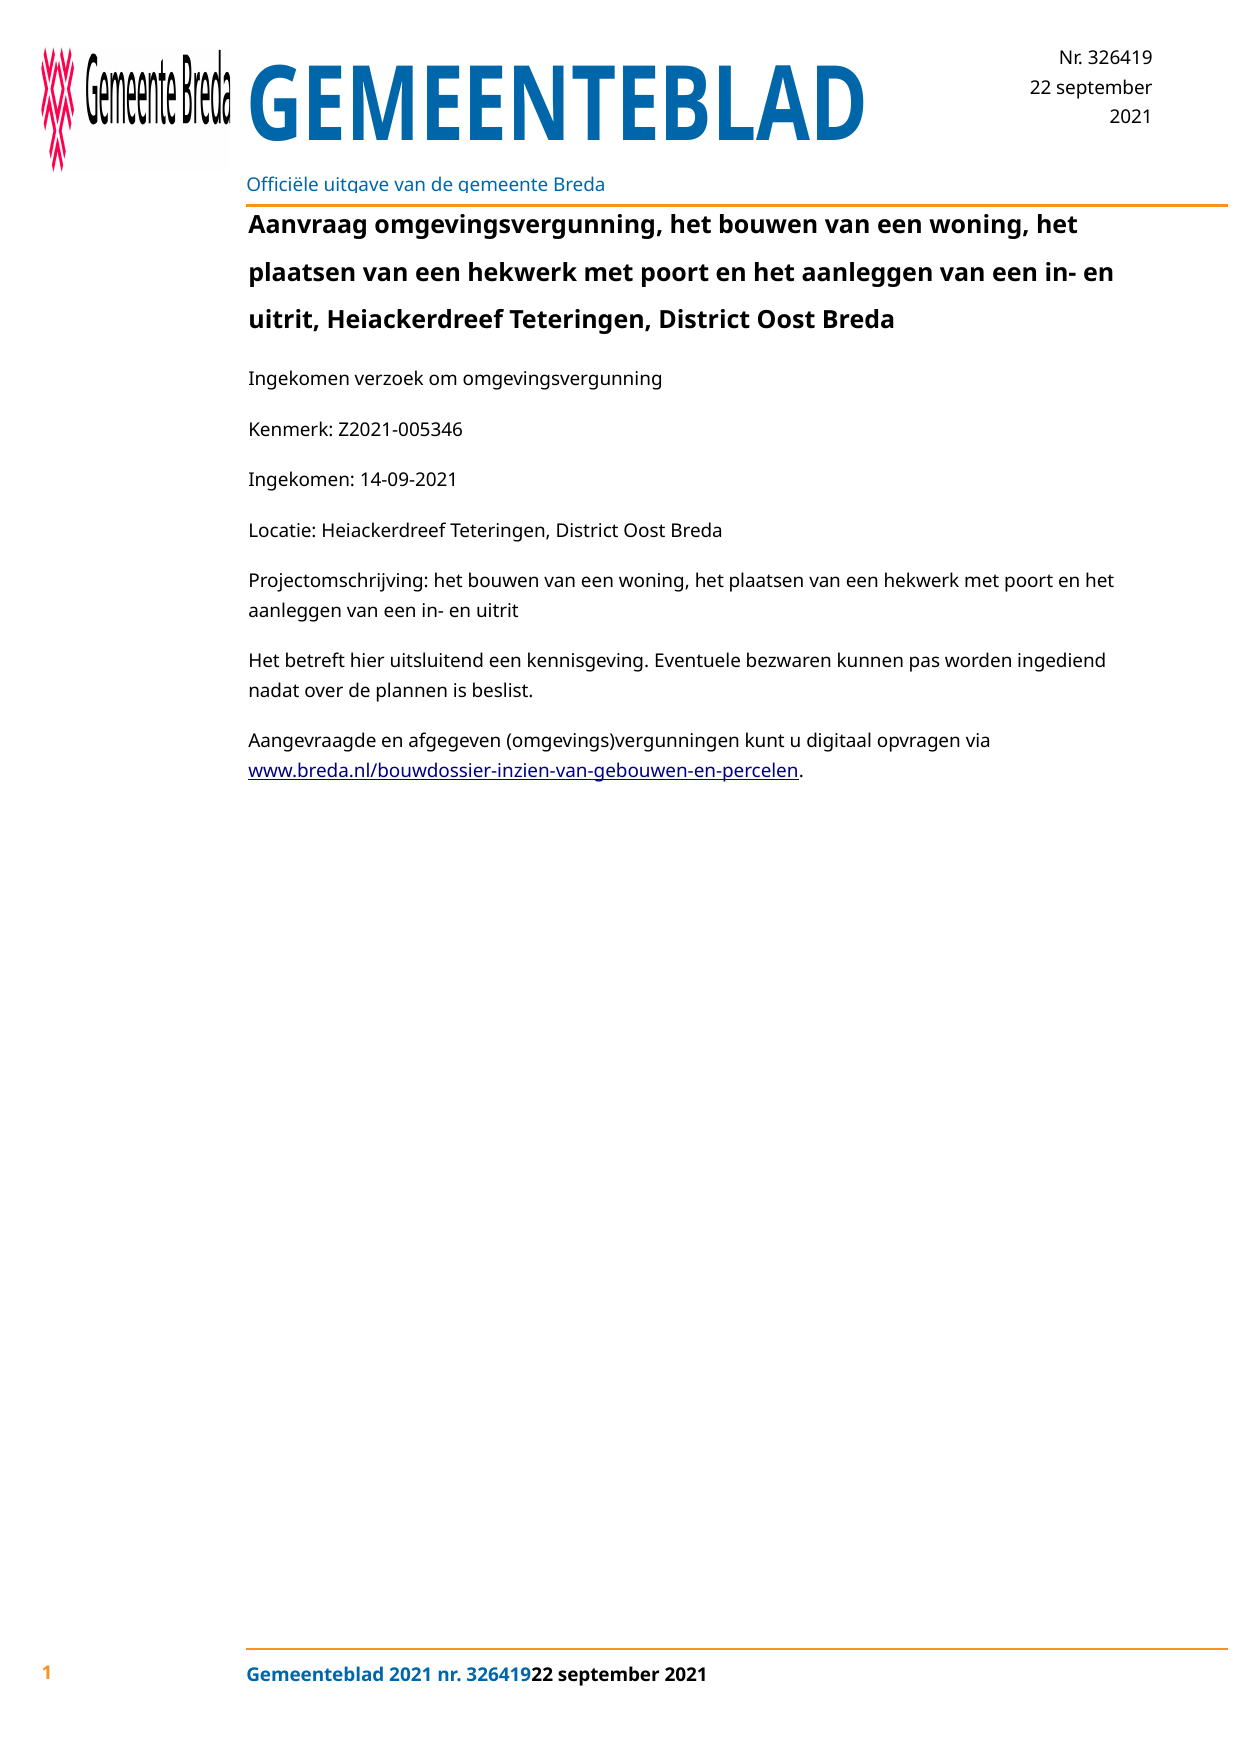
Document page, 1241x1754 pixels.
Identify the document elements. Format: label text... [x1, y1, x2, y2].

text Ingekomen: 14-09-2021 [248, 466, 1152, 492]
text Het betreft hier uitsluitend een kennisgeving. Eventuele bezwaren kunnen pas worden ingediend nadat over de plannen is beslist. [248, 647, 1152, 702]
text Aangevraagde en afgegeven (omgevings)vergunningen kunt u digitaal opvragen via www.breda.nl/bouwdossier-inzien-van-gebouwen-en-percelen. [248, 727, 1152, 782]
picture [41, 47, 231, 172]
text Projectomschrijving: het bouwen van een woning, het plaatsen van een hekwerk met poort en het aanleggen van een in- en uitrit [248, 567, 1152, 622]
text Aanvraag omgevingsvergunning, het bouwen van een woning, het plaatsen van een hekwerk met poort en het aanleggen van een in- en uitrit, Heiackerdreef Teteringen, District Oost Breda [248, 207, 1152, 336]
text Ingekomen verzoek om omgevingsvergunning [248, 366, 1152, 391]
text Locatie: Heiackerdreef Teteringen, District Oost Breda [248, 517, 1152, 542]
text Kenmerk: Z2021-005346 [248, 416, 1152, 442]
